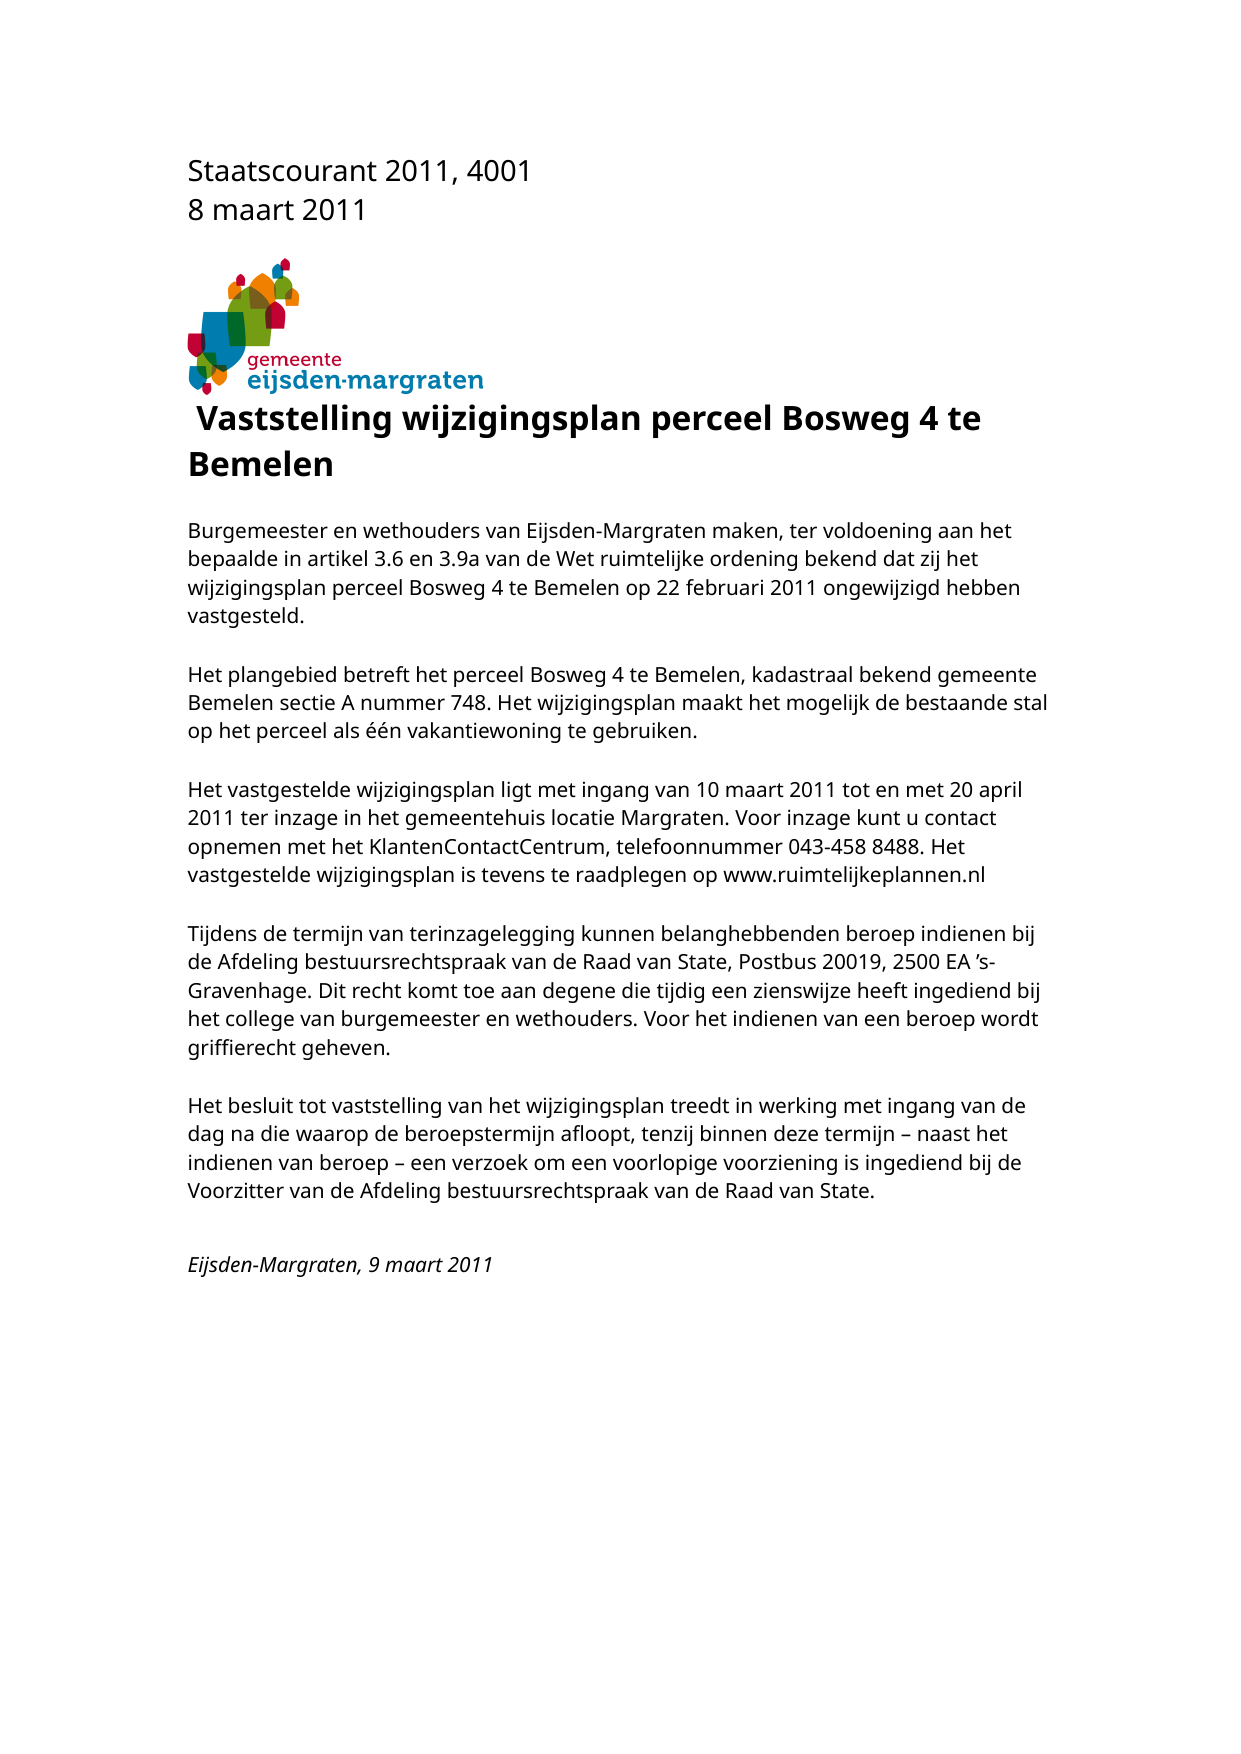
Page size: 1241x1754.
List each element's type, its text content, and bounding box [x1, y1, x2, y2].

subtitle Vaststelling wijzigingsplan perceel Bosweg 4 te Bemelen [187, 271, 1053, 486]
text Het vastgestelde wijzigingsplan ligt met ingang van 10 maart 2011 tot en met 20 april 2011 ter inzage in het gemeentehuis locatie Margraten. Voor inzage kunt u contact opnemen met het KlantenContactCentrum, telefoonnummer 043-458 8488. Het vastgestelde wijzigingsplan is tevens te raadplegen op www.ruimtelijkeplannen.nl [187, 775, 1053, 889]
text Het besluit tot vaststelling van het wijzigingsplan treedt in werking met ingang van de dag na die waarop de beroepstermijn afloopt, tenzij binnen deze termijn – naast het indienen van beroep – een verzoek om een voorlopige voorziening is ingediend bij de Voorzitter van de Afdeling bestuursrechtspraak van de Raad van State. [187, 1091, 1053, 1205]
text Tijdens de termijn van terinzagelegging kunnen belanghebbenden beroep indienen bij de Afdeling bestuursrechtspraak van de Raad van State, Postbus 20019, 2500 EA ’s-Gravenhage. Dit recht komt toe aan degene die tijdig een zienswijze heeft ingediend bij het college van burgemeester en wethouders. Voor het indienen van een beroep wordt griffierecht geheven. [187, 919, 1053, 1061]
text Burgemeester en wethouders van Eijsden-Margraten maken, ter voldoening aan het bepaalde in artikel 3.6 en 3.9a van de Wet ruimtelijke ordening bekend dat zij het wijzigingsplan perceel Bosweg 4 te Bemelen op 22 februari 2011 ongewijzigd hebben vastgesteld. [187, 516, 1053, 630]
text Eijsden-Margraten, 9 maart 2011 [187, 1250, 1053, 1278]
text 8 maart 2011 [187, 190, 1053, 229]
picture [187, 258, 484, 395]
text Staatscourant 2011, 4001 [187, 150, 1053, 190]
text Het plangebied betreft het perceel Bosweg 4 te Bemelen, kadastraal bekend gemeente Bemelen sectie A nummer 748. Het wijzigingsplan maakt het mogelijk de bestaande stal op het perceel als één vakantiewoning te gebruiken. [187, 660, 1053, 745]
